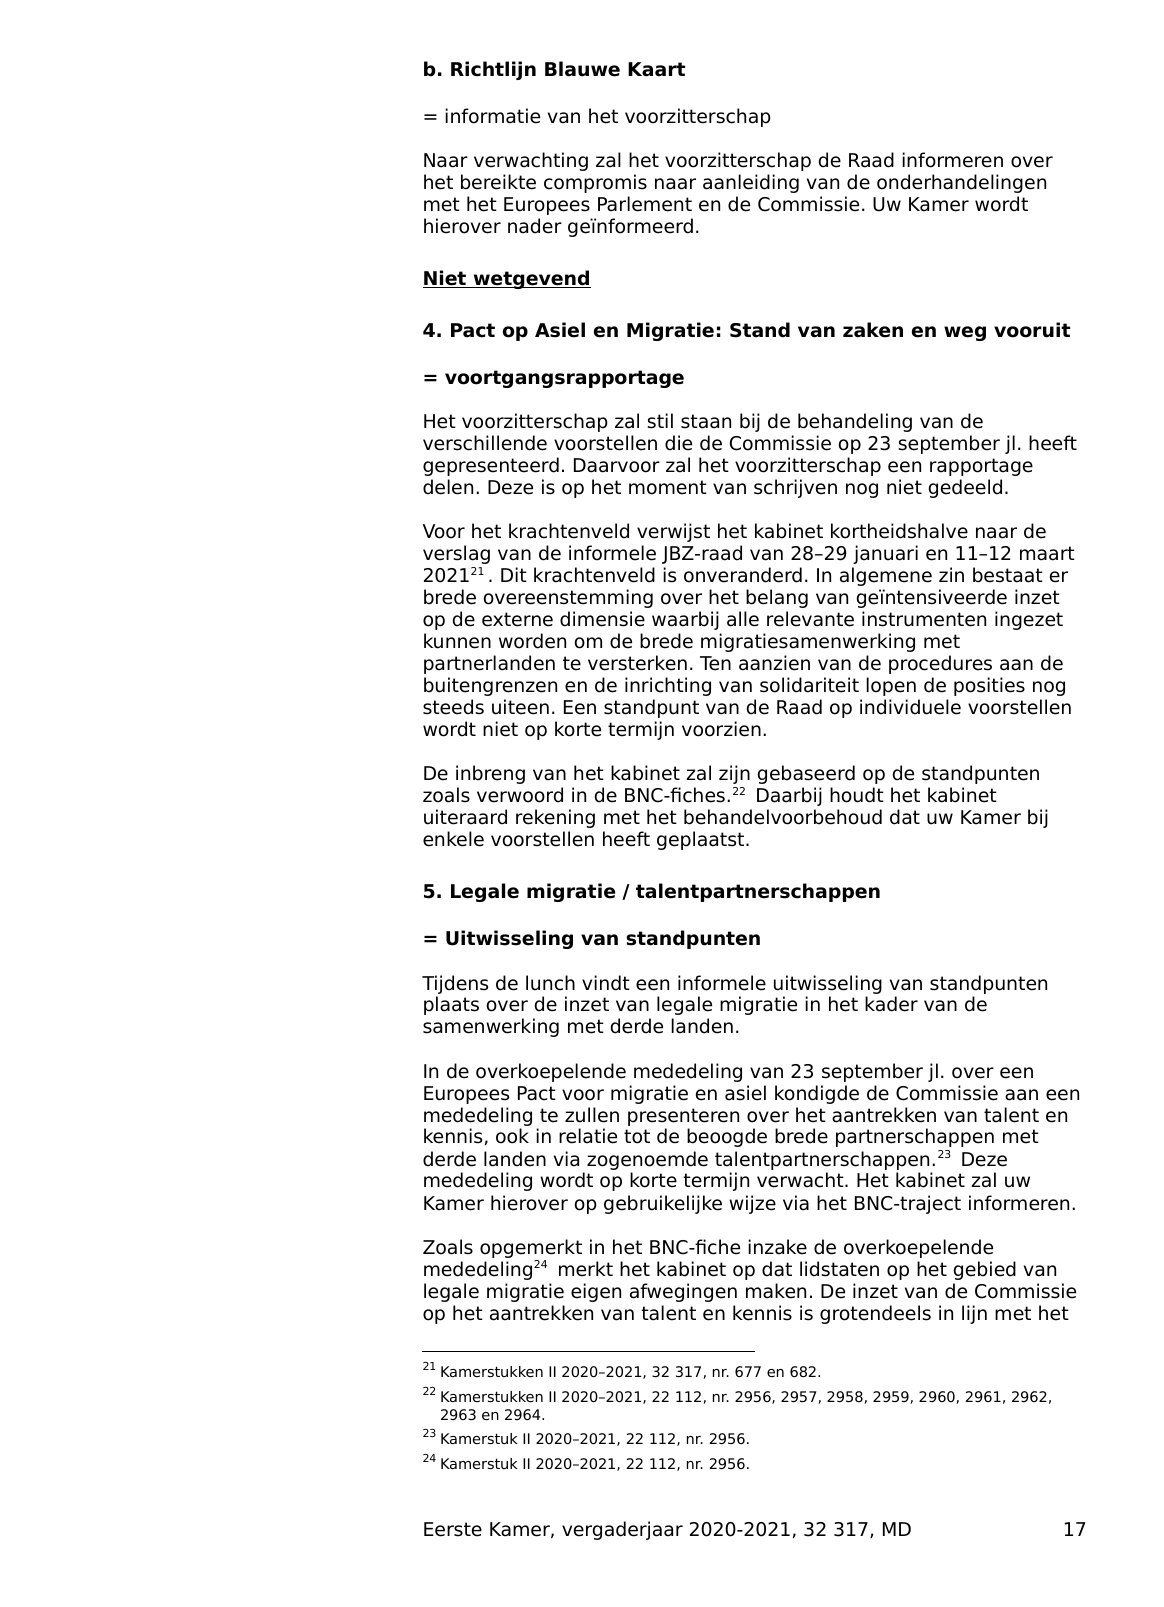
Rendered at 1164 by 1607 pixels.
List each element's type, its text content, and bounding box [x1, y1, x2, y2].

text = informatie van het voorzitterschap [422, 106, 1087, 128]
subtitle 4. Pact op Asiel en Migratie: Stand van zaken en weg vooruit [422, 320, 1087, 342]
subtitle b. Richtlijn Blauwe Kaart [422, 59, 1087, 81]
text Kamerstuk II 2020–2021, 22 112, nr. 2956. [422, 1452, 1087, 1474]
text = voortgangsrapportage [422, 367, 1087, 389]
subtitle Niet wetgevend [422, 268, 1087, 290]
text Kamerstukken II 2020–2021, 22 112, nr. 2956, 2957, 2958, 2959, 2960, 2961, 2962, 2963 en 2964. [422, 1385, 1087, 1424]
text Tijdens de lunch vindt een informele uitwisseling van standpunten plaats over de inzet van legale migratie in het kader van de samenwerking met derde landen. [422, 972, 1087, 1038]
subtitle 5. Legale migratie / talentpartnerschappen [422, 881, 1087, 903]
text In de overkoepelende mededeling van 23 september jl. over een Europees Pact voor migratie en asiel kondigde de Commissie aan een mededeling te zullen presenteren over het aantrekken van talent en kennis, ook in relatie tot de beoogde brede partnerschappen met derde landen via zogenoemde talentpartnerschappen. Deze mededeling wordt op korte termijn verwacht. Het kabinet zal uw Kamer hierover op gebruikelijke wijze via het BNC-traject informeren. [422, 1061, 1087, 1214]
text Zoals opgemerkt in het BNC-fiche inzake de overkoepelende mededeling merkt het kabinet op dat lidstaten op het gebied van legale migratie eigen afwegingen maken. De inzet van de Commissie op het aantrekken van talent en kennis is grotendeels in lijn met het [422, 1237, 1087, 1324]
text De inbreng van het kabinet zal zijn gebaseerd op de standpunten zoals verwoord in de BNC-fiches. Daarbij houdt het kabinet uiteraard rekening met het behandelvoorbehoud dat uw Kamer bij enkele voorstellen heeft geplaatst. [422, 763, 1087, 851]
text Kamerstukken II 2020–2021, 32 317, nr. 677 en 682. [422, 1360, 1087, 1382]
text Naar verwachting zal het voorzitterschap de Raad informeren over het bereikte compromis naar aanleiding van de onderhandelingen met het Europees Parlement en de Commissie. Uw Kamer wordt hierover nader geïnformeerd. [422, 150, 1087, 238]
text Kamerstuk II 2020–2021, 22 112, nr. 2956. [422, 1427, 1087, 1449]
text Voor het krachtenveld verwijst het kabinet kortheidshalve naar de verslag van de informele JBZ-raad van 28–29 januari en 11–12 maart 2021. Dit krachtenveld is onveranderd. In algemene zin bestaat er brede overeenstemming over het belang van geïntensiveerde inzet op de externe dimensie waarbij alle relevante instrumenten ingezet kunnen worden om de brede migratiesamenwerking met partnerlanden te versterken. Ten aanzien van de procedures aan de buitengrenzen en de inrichting van solidariteit lopen de posities nog steeds uiteen. Een standpunt van de Raad op individuele voorstellen wordt niet op korte termijn voorzien. [422, 521, 1087, 741]
text Het voorzitterschap zal stil staan bij de behandeling van de verschillende voorstellen die de Commissie op 23 september jl. heeft gepresenteerd. Daarvoor zal het voorzitterschap een rapportage delen. Deze is op het moment van schrijven nog niet gedeeld. [422, 411, 1087, 499]
text = Uitwisseling van standpunten [422, 928, 1087, 950]
